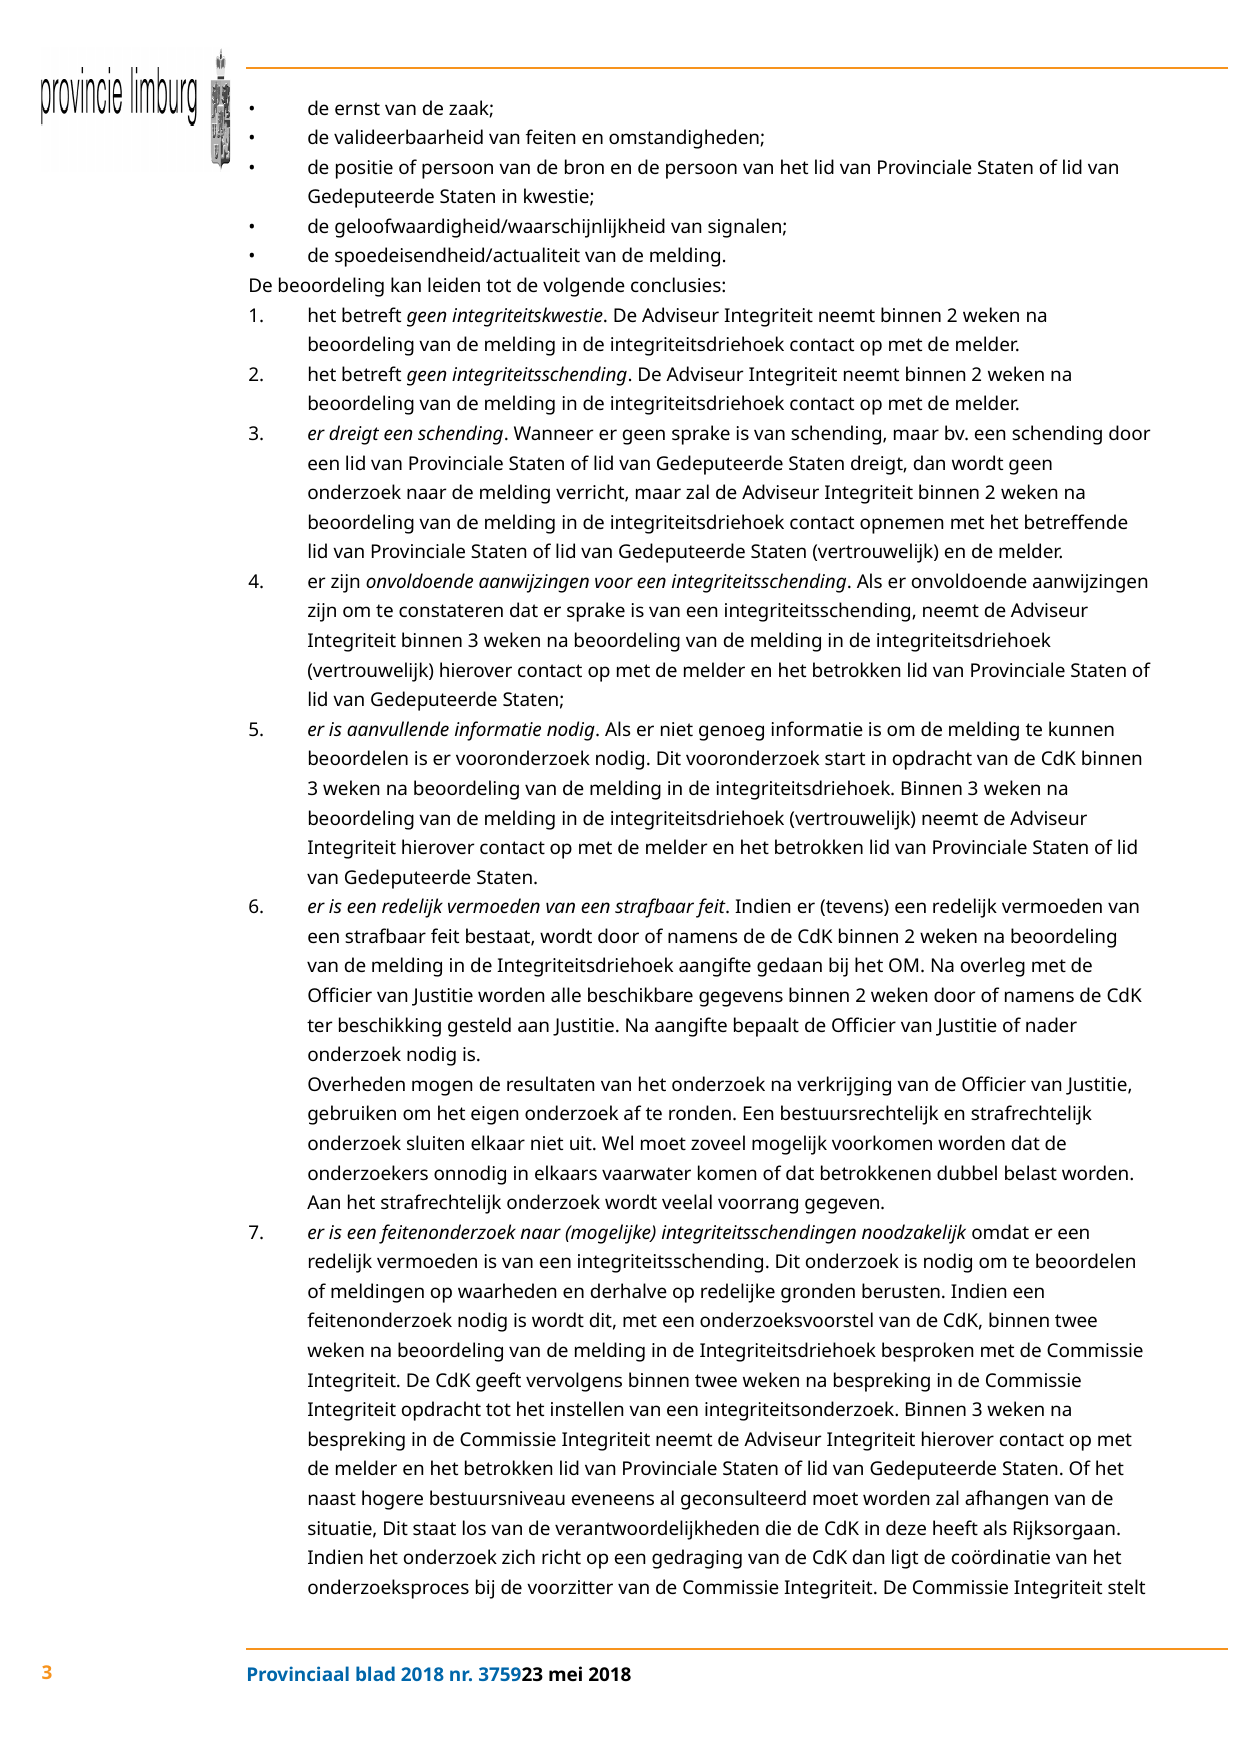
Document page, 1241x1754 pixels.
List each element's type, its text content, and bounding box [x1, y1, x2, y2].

list het betreft geen integriteitskwestie. De Adviseur Integriteit neemt binnen 2 weken na beoordeling van de melding in de integriteitsdriehoek contact op met de melder. [248, 302, 1152, 357]
list er is een redelijk vermoeden van een strafbaar feit. Indien er (tevens) een redelijk vermoeden van een strafbaar feit bestaat, wordt door of namens de de CdK binnen 2 weken na beoordeling van de melding in de Integriteitsdriehoek aangifte gedaan bij het OM. Na overleg met de Officier van Justitie worden alle beschikbare gegevens binnen 2 weken door of namens de CdK ter beschikking gesteld aan Justitie. Na aangifte bepaalt de Officier van Justitie of nader onderzoek nodig is. [248, 893, 1152, 1067]
list de ernst van de zaak; [248, 95, 1152, 121]
list Overheden mogen de resultaten van het onderzoek na verkrijging van de Officier van Justitie, gebruiken om het eigen onderzoek af te ronden. Een bestuursrechtelijk en strafrechtelijk onderzoek sluiten elkaar niet uit. Wel moet zoveel mogelijk voorkomen worden dat de onderzoekers onnodig in elkaars vaarwater komen of dat betrokkenen dubbel belast worden. Aan het strafrechtelijk onderzoek wordt veelal voorrang gegeven. [248, 1071, 1152, 1215]
list de positie of persoon van de bron en de persoon van het lid van Provinciale Staten of lid van Gedeputeerde Staten in kwestie; [248, 154, 1152, 209]
list de spoedeisendheid/actualiteit van de melding. [248, 243, 1152, 268]
list er is een feitenonderzoek naar (mogelijke) integriteitsschendingen noodzakelijk omdat er een redelijk vermoeden is van een integriteitsschending. Dit onderzoek is nodig om te beoordelen of meldingen op waarheden en derhalve op redelijke gronden berusten. Indien een feitenonderzoek nodig is wordt dit, met een onderzoeksvoorstel van de CdK, binnen twee weken na beoordeling van de melding in de Integriteitsdriehoek besproken met de Commissie Integriteit. De CdK geeft vervolgens binnen twee weken na bespreking in de Commissie Integriteit opdracht tot het instellen van een integriteitsonderzoek. Binnen 3 weken na bespreking in de Commissie Integriteit neemt de Adviseur Integriteit hierover contact op met de melder en het betrokken lid van Provinciale Staten of lid van Gedeputeerde Staten. Of het naast hogere bestuursniveau eveneens al geconsulteerd moet worden zal afhangen van de situatie, Dit staat los van de verantwoordelijkheden die de CdK in deze heeft als Rijksorgaan. Indien het onderzoek zich richt op een gedraging van de CdK dan ligt de coördinatie van het onderzoeksproces bij de voorzitter van de Commissie Integriteit. De Commissie Integriteit stelt [248, 1219, 1152, 1600]
text De beoordeling kan leiden tot de volgende conclusies: [248, 272, 1152, 298]
list er zijn onvoldoende aanwijzingen voor een integriteitsschending. Als er onvoldoende aanwijzingen zijn om te constateren dat er sprake is van een integriteitsschending, neemt de Adviseur Integriteit binnen 3 weken na beoordeling van de melding in de integriteitsdriehoek (vertrouwelijk) hierover contact op met de melder en het betrokken lid van Provinciale Staten of lid van Gedeputeerde Staten; [248, 568, 1152, 712]
list het betreft geen integriteitsschending. De Adviseur Integriteit neemt binnen 2 weken na beoordeling van de melding in de integriteitsdriehoek contact op met de melder. [248, 361, 1152, 416]
list er dreigt een schending. Wanneer er geen sprake is van schending, maar bv. een schending door een lid van Provinciale Staten of lid van Gedeputeerde Staten dreigt, dan wordt geen onderzoek naar de melding verricht, maar zal de Adviseur Integriteit binnen 2 weken na beoordeling van de melding in de integriteitsdriehoek contact opnemen met het betreffende lid van Provinciale Staten of lid van Gedeputeerde Staten (vertrouwelijk) en de melder. [248, 420, 1152, 564]
list er is aanvullende informatie nodig. Als er niet genoeg informatie is om de melding te kunnen beoordelen is er vooronderzoek nodig. Dit vooronderzoek start in opdracht van de CdK binnen 3 weken na beoordeling van de melding in de integriteitsdriehoek. Binnen 3 weken na beoordeling van de melding in de integriteitsdriehoek (vertrouwelijk) neemt de Adviseur Integriteit hierover contact op met de melder en het betrokken lid van Provinciale Staten of lid van Gedeputeerde Staten. [248, 716, 1152, 890]
list de geloofwaardigheid/waarschijnlijkheid van signalen; [248, 213, 1152, 239]
picture [41, 47, 231, 172]
list de valideerbaarheid van feiten en omstandigheden; [248, 124, 1152, 150]
